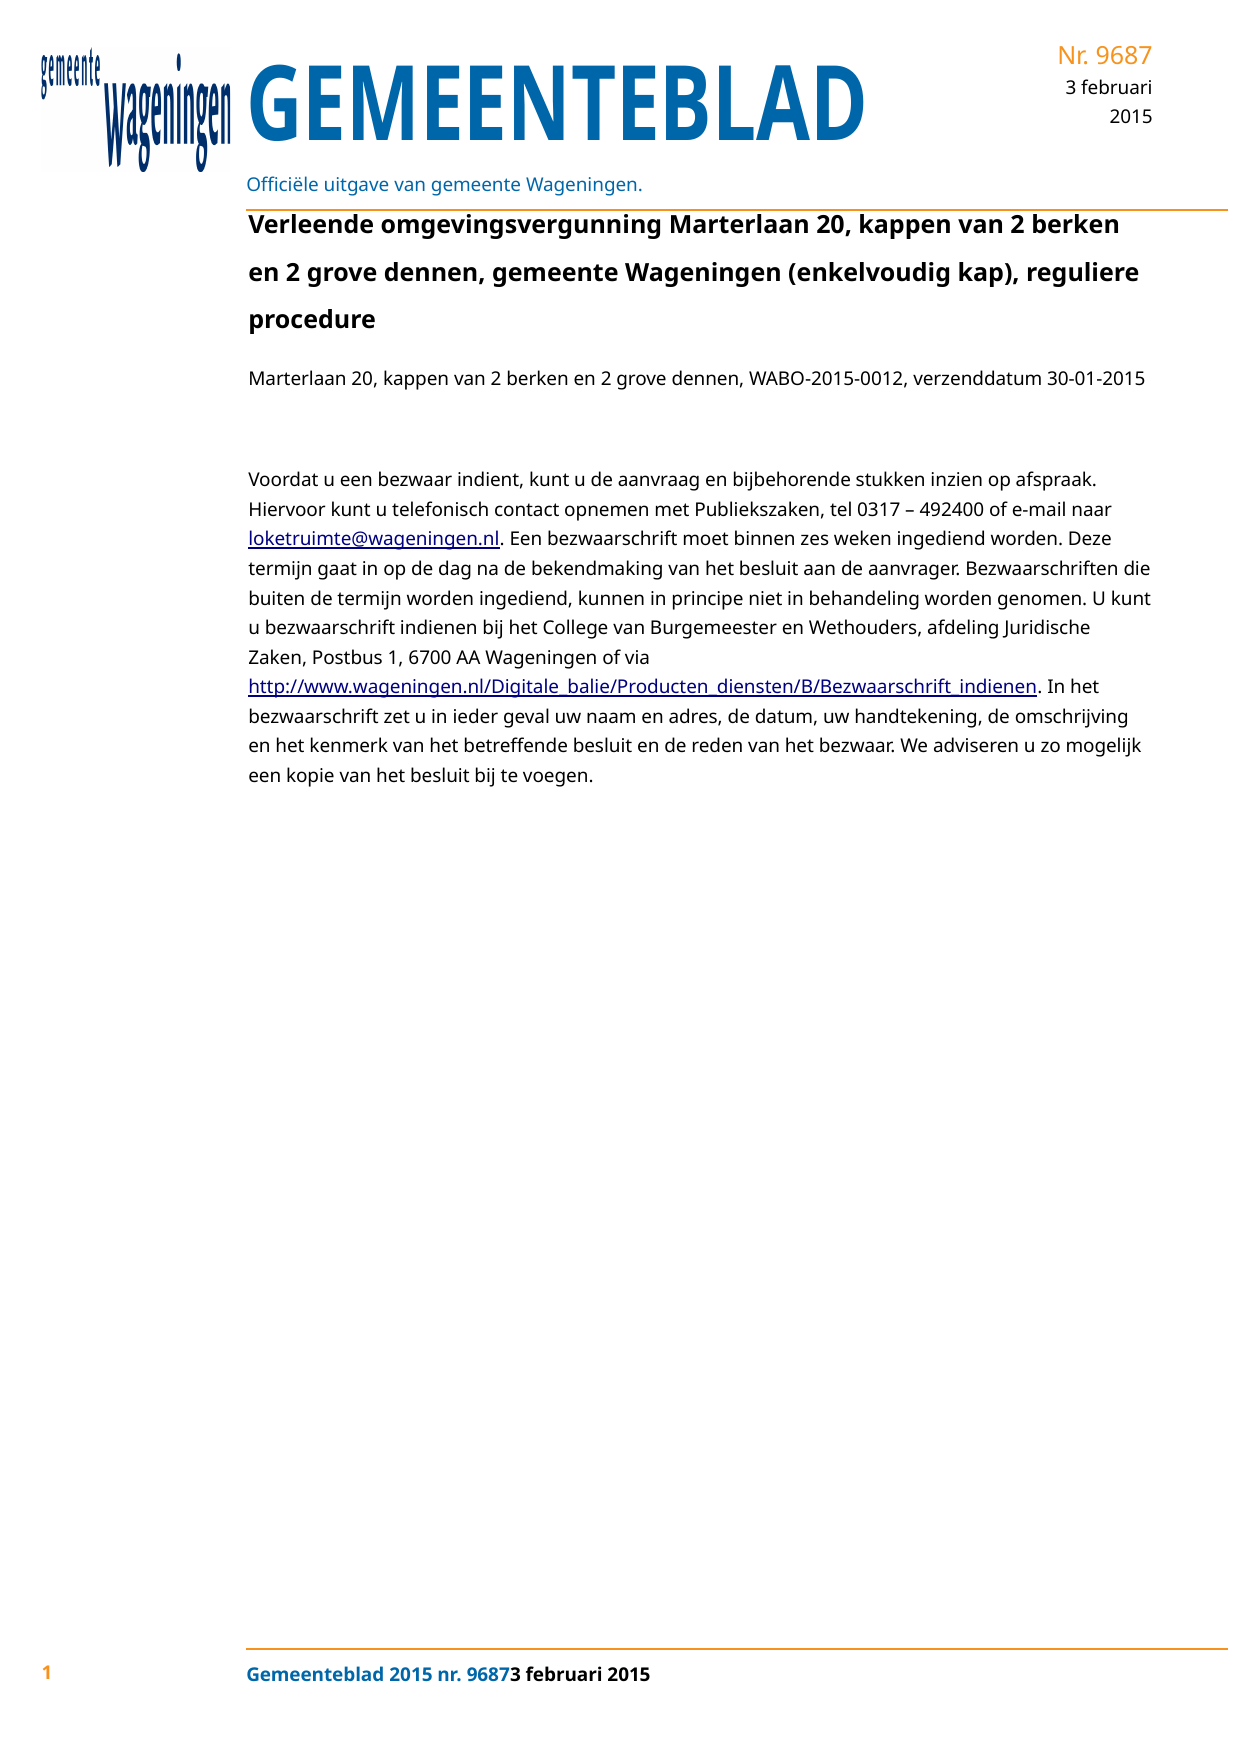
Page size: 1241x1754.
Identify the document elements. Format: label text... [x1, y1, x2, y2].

text Marterlaan 20, kappen van 2 berken en 2 grove dennen, WABO-2015-0012, verzenddatum 30-01-2015 [248, 366, 1152, 391]
picture [41, 47, 231, 172]
text Voordat u een bezwaar indient, kunt u de aanvraag en bijbehorende stukken inzien op afspraak. Hiervoor kunt u telefonisch contact opnemen met Publiekszaken, tel 0317 – 492400 of e-mail naar loketruimte@wageningen.nl. Een bezwaarschrift moet binnen zes weken ingediend worden. Deze termijn gaat in op de dag na de bekendmaking van het besluit aan de aanvrager. Bezwaarschriften die buiten de termijn worden ingediend, kunnen in principe niet in behandeling worden genomen. U kunt u bezwaarschrift indienen bij het College van Burgemeester en Wethouders, afdeling Juridische Zaken, Postbus 1, 6700 AA Wageningen of via http://www.wageningen.nl/Digitale_balie/Producten_diensten/B/Bezwaarschrift_indienen. In het bezwaarschrift zet u in ieder geval uw naam en adres, de datum, uw handtekening, de omschrijving en het kenmerk van het betreffende besluit en de reden van het bezwaar. We adviseren u zo mogelijk een kopie van het besluit bij te voegen. [248, 466, 1152, 788]
text Verleende omgevingsvergunning Marterlaan 20, kappen van 2 berken en 2 grove dennen, gemeente Wageningen (enkelvoudig kap), reguliere procedure [248, 211, 1152, 336]
